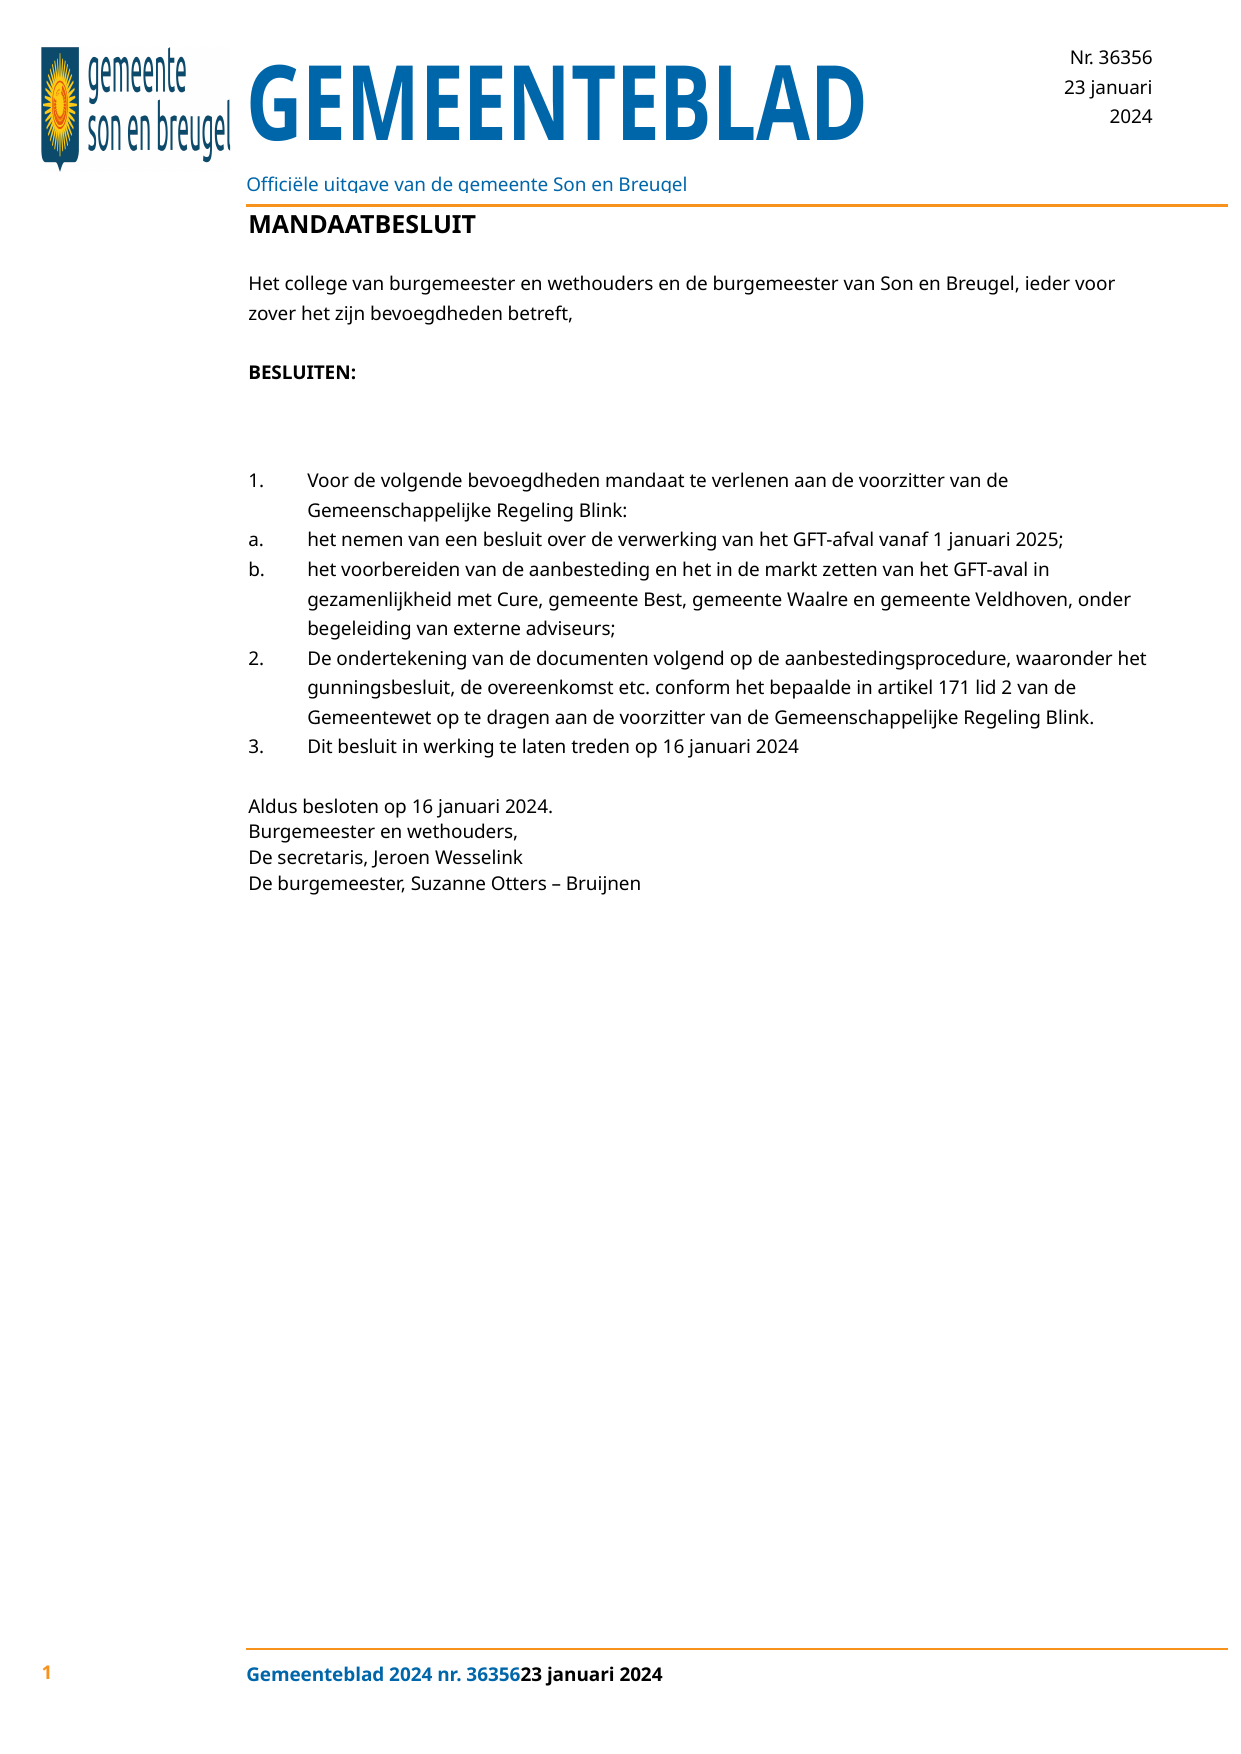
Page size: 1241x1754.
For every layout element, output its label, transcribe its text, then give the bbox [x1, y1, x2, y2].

text Aldus besloten op 16 januari 2024. [248, 793, 1152, 819]
text Burgemeester en wethouders, [248, 819, 1152, 844]
text Het college van burgemeester en wethouders en de burgemeester van Son en Breugel, ieder voor zover het zijn bevoegdheden betreft, [248, 270, 1152, 326]
text MANDAATBESLUIT [248, 207, 1152, 241]
list Voor de volgende bevoegdheden mandaat te verlenen aan de voorzitter van de Gemeenschappelijke Regeling Blink: [248, 467, 1152, 523]
text BESLUITEN: [248, 359, 1152, 385]
text De burgemeester, Suzanne Otters – Bruijnen [248, 870, 1152, 896]
picture [41, 47, 231, 172]
list Dit besluit in werking te laten treden op 16 januari 2024 [248, 734, 1152, 759]
list De ondertekening van de documenten volgend op de aanbestedingsprocedure, waaronder het gunningsbesluit, de overeenkomst etc. conform het bepaalde in artikel 171 lid 2 van de Gemeentewet op te dragen aan de voorzitter van de Gemeenschappelijke Regeling Blink. [248, 645, 1152, 730]
list het nemen van een besluit over de verwerking van het GFT-afval vanaf 1 januari 2025; [248, 527, 1152, 552]
text De secretaris, Jeroen Wesselink [248, 844, 1152, 870]
list het voorbereiden van de aanbesteding en het in de markt zetten van het GFT-aval in gezamenlijkheid met Cure, gemeente Best, gemeente Waalre en gemeente Veldhoven, onder begeleiding van externe adviseurs; [248, 556, 1152, 641]
